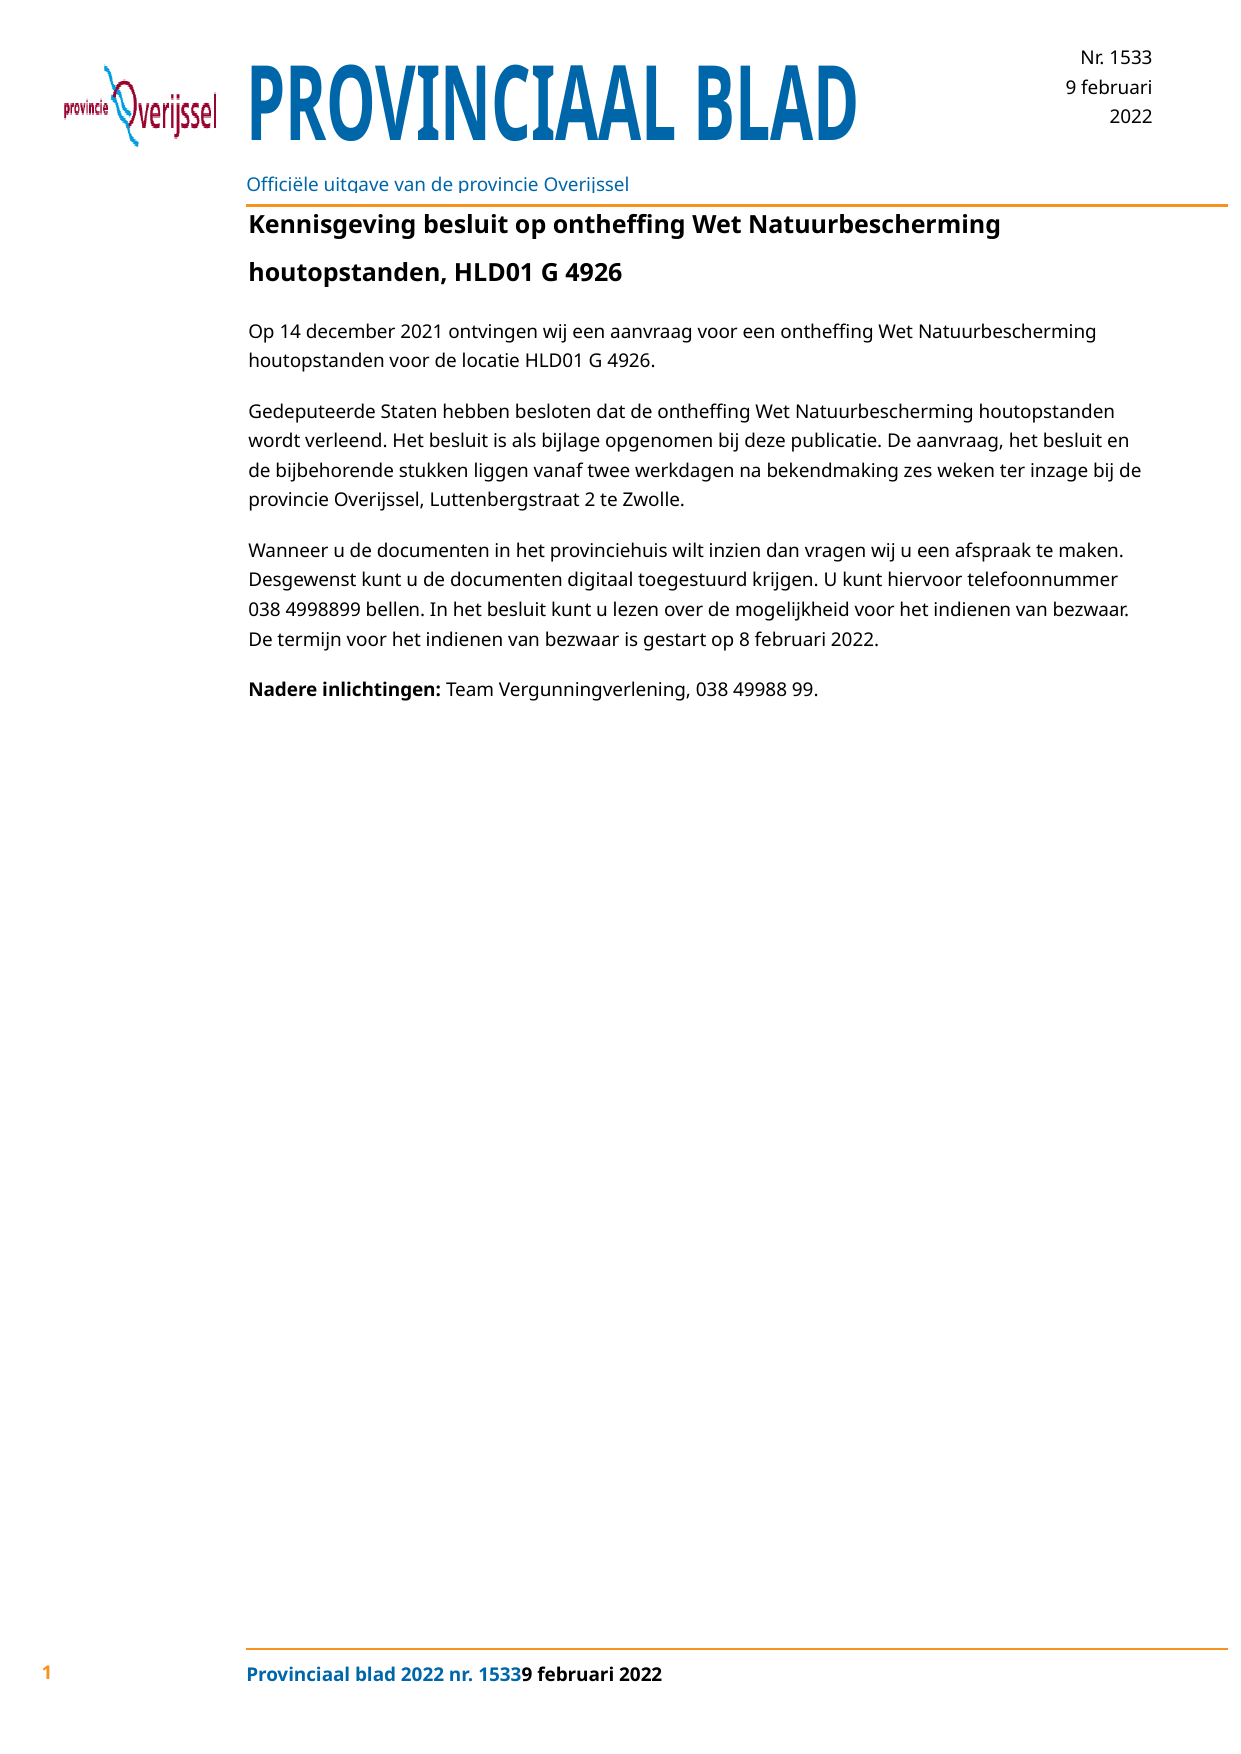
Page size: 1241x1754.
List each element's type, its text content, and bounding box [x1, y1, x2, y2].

text Gedeputeerde Staten hebben besloten dat de ontheffing Wet Natuurbescherming houtopstanden wordt verleend. Het besluit is als bijlage opgenomen bij deze publicatie. De aanvraag, het besluit en de bijbehorende stukken liggen vanaf twee werkdagen na bekendmaking zes weken ter inzage bij de provincie Overijssel, Luttenbergstraat 2 te Zwolle. [248, 398, 1152, 512]
text Wanneer u de documenten in het provinciehuis wilt inzien dan vragen wij u een afspraak te maken. Desgewenst kunt u de documenten digitaal toegestuurd krijgen. U kunt hiervoor telefoonnummer 038 4998899 bellen. In het besluit kunt u lezen over de mogelijkheid voor het indienen van bezwaar. De termijn voor het indienen van bezwaar is gestart op 8 februari 2022. [248, 537, 1152, 652]
text Kennisgeving besluit op ontheffing Wet Natuurbescherming houtopstanden, HLD01 G 4926 [248, 207, 1152, 288]
text Nadere inlichtingen: Team Vergunningverlening, 038 49988 99. [248, 676, 1152, 702]
text Op 14 december 2021 ontvingen wij een aanvraag voor een ontheffing Wet Natuurbescherming houtopstanden voor de locatie HLD01 G 4926. [248, 318, 1152, 373]
picture [41, 47, 231, 172]
